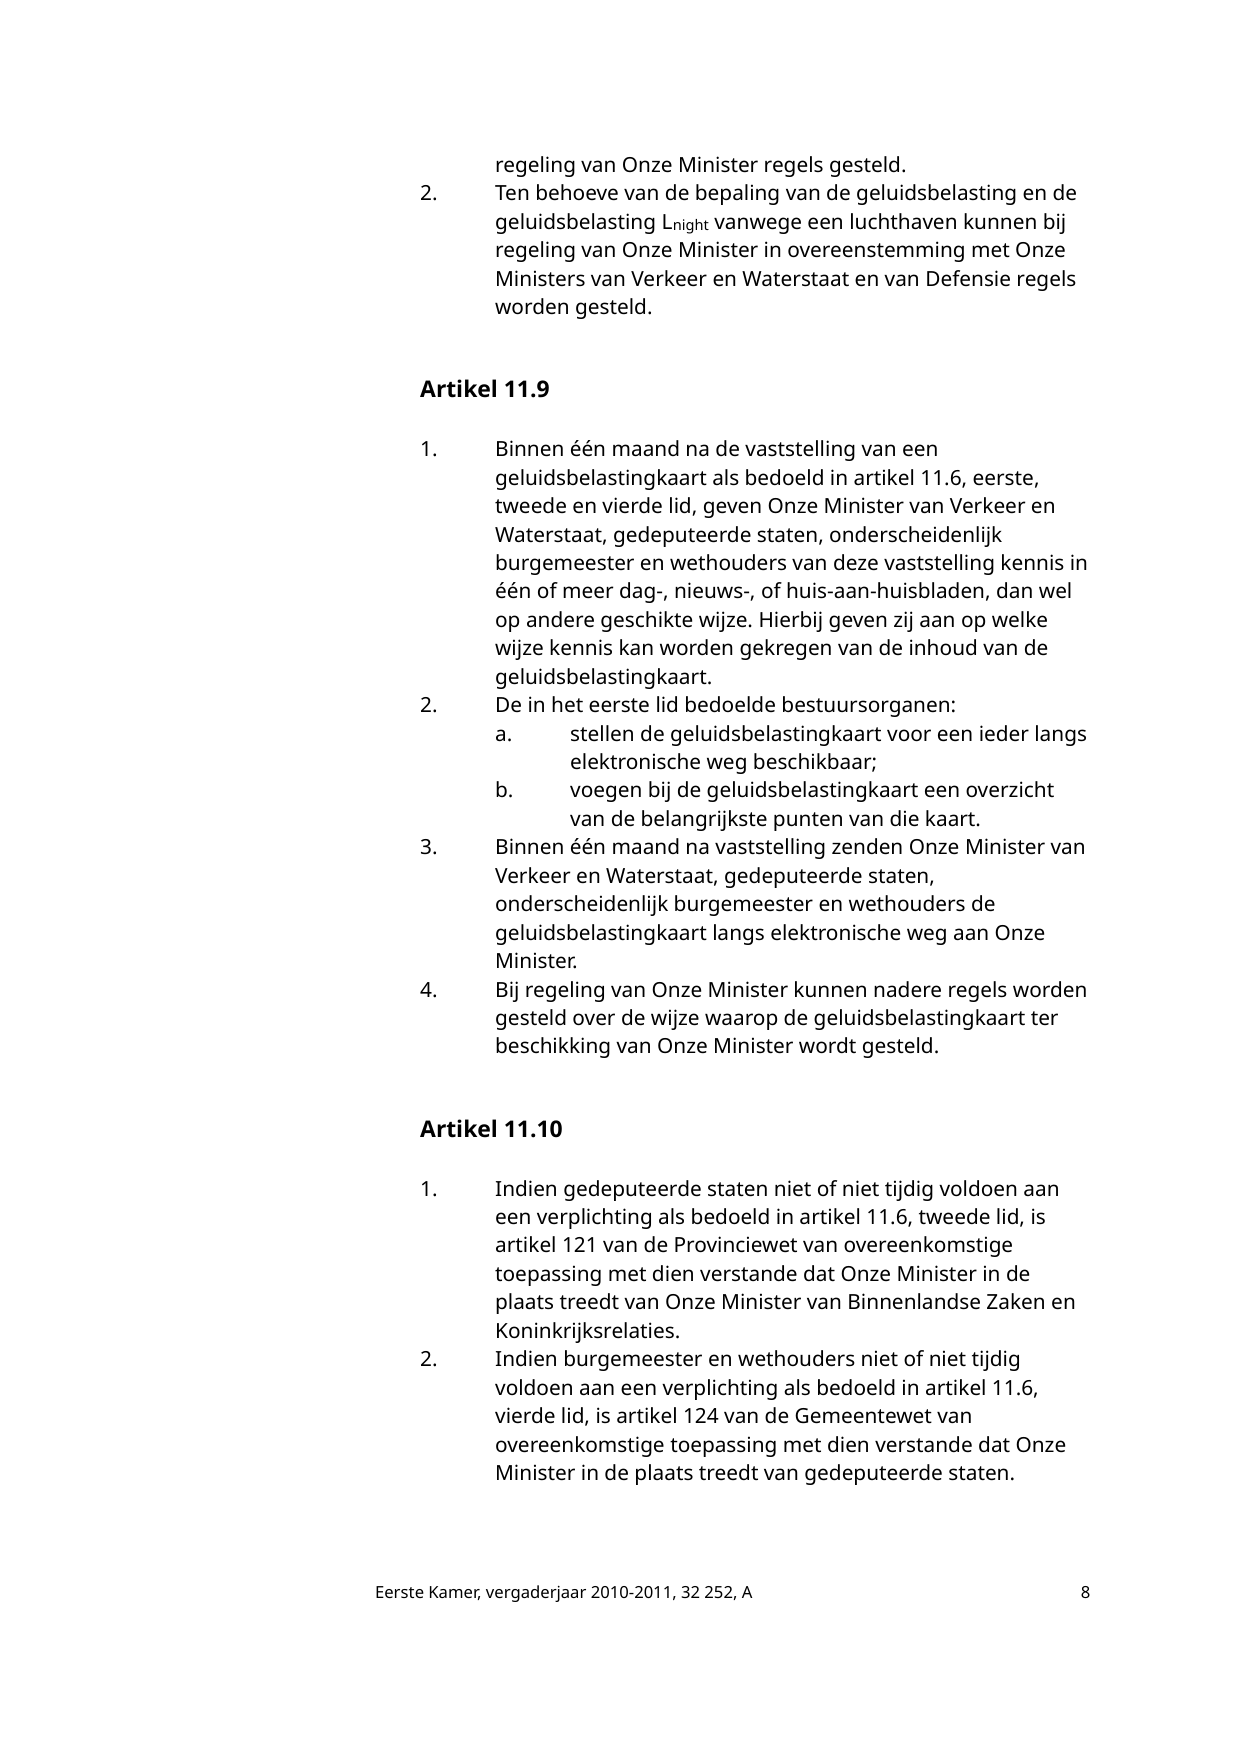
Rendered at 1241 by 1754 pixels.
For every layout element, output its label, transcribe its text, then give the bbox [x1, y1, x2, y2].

list De in het eerste lid bedoelde bestuursorganen: [420, 690, 1090, 719]
subtitle Artikel 11.9 [420, 373, 1090, 404]
list stellen de geluidsbelastingkaart voor een ieder langs elektronische weg beschikbaar; [495, 719, 1090, 776]
list Indien gedeputeerde staten niet of niet tijdig voldoen aan een verplichting als bedoeld in artikel 11.6, tweede lid, is artikel 121 van de Provinciewet van overeenkomstige toepassing met dien verstande dat Onze Minister in de plaats treedt van Onze Minister van Binnenlandse Zaken en Koninkrijksrelaties. [420, 1174, 1090, 1344]
subtitle Artikel 11.10 [420, 1112, 1090, 1144]
list voegen bij de geluidsbelastingkaart een overzicht van de belangrijkste punten van die kaart. [495, 776, 1090, 832]
list regeling van Onze Minister regels gesteld. [420, 150, 1090, 178]
list Binnen één maand na vaststelling zenden Onze Minister van Verkeer en Waterstaat, gedeputeerde staten, onderscheidenlijk burgemeester en wethouders de geluidsbelastingkaart langs elektronische weg aan Onze Minister. [420, 832, 1090, 975]
list Indien burgemeester en wethouders niet of niet tijdig voldoen aan een verplichting als bedoeld in artikel 11.6, vierde lid, is artikel 124 van de Gemeentewet van overeenkomstige toepassing met dien verstande dat Onze Minister in de plaats treedt van gedeputeerde staten. [420, 1344, 1090, 1487]
list Binnen één maand na de vaststelling van een geluidsbelastingkaart als bedoeld in artikel 11.6, eerste, tweede en vierde lid, geven Onze Minister van Verkeer en Waterstaat, gedeputeerde staten, onderscheidenlijk burgemeester en wethouders van deze vaststelling kennis in één of meer dag-, nieuws-, of huis-aan-huisbladen, dan wel op andere geschikte wijze. Hierbij geven zij aan op welke wijze kennis kan worden gekregen van de inhoud van de geluidsbelastingkaart. [420, 434, 1090, 690]
list Ten behoeve van de bepaling van de geluidsbelasting en de geluidsbelasting Lnight vanwege een luchthaven kunnen bij regeling van Onze Minister in overeenstemming met Onze Ministers van Verkeer en Waterstaat en van Defensie regels worden gesteld. [420, 178, 1090, 321]
list Bij regeling van Onze Minister kunnen nadere regels worden gesteld over de wijze waarop de geluidsbelastingkaart ter beschikking van Onze Minister wordt gesteld. [420, 975, 1090, 1060]
